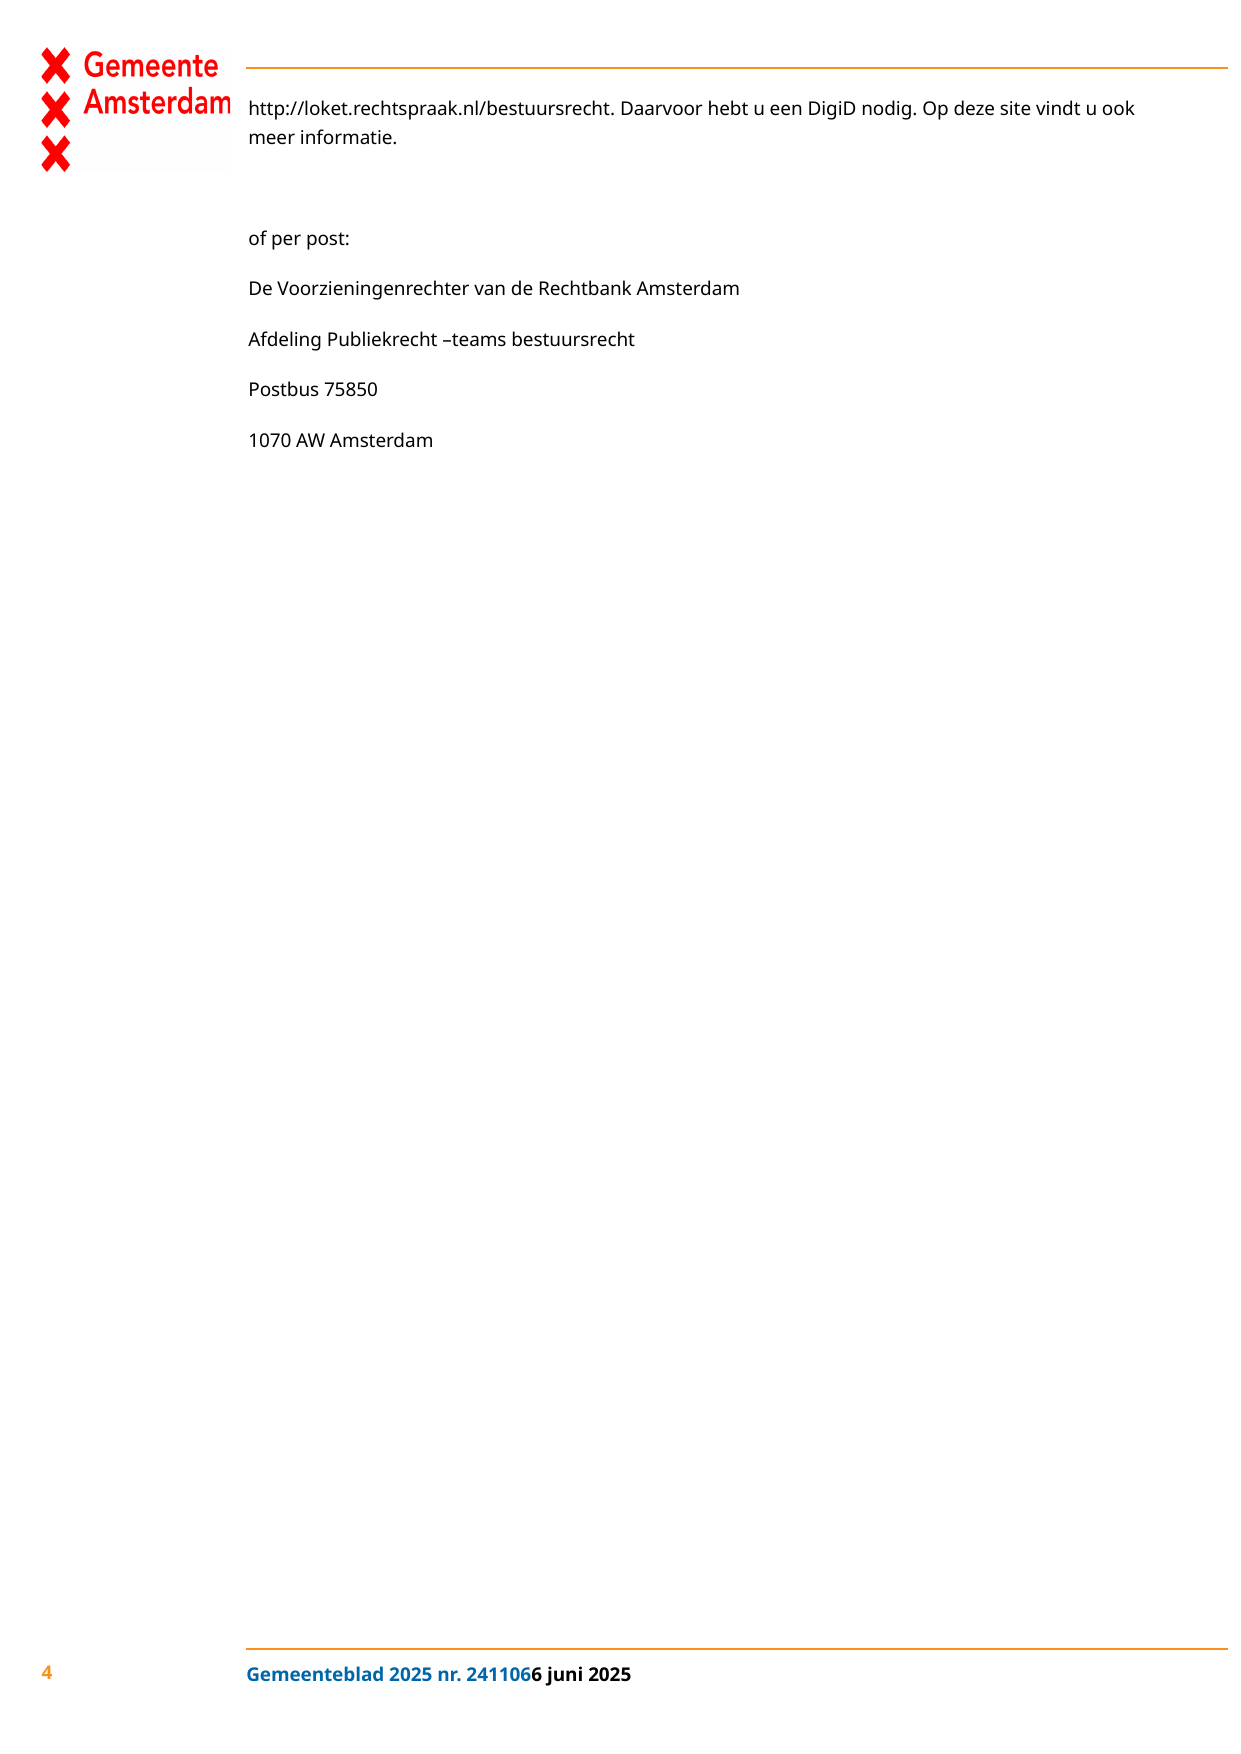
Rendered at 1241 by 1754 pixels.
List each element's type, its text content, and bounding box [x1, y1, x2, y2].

text Afdeling Publiekrecht –teams bestuursrecht [248, 326, 1152, 352]
picture [41, 47, 231, 172]
text 1070 AW Amsterdam [248, 427, 1152, 453]
text of per post: [248, 225, 1152, 251]
text http://loket.rechtspraak.nl/bestuursrecht. Daarvoor hebt u een DigiD nodig. Op deze site vindt u ook meer informatie. [248, 95, 1152, 150]
text Postbus 75850 [248, 376, 1152, 402]
text De Voorzieningenrechter van de Rechtbank Amsterdam [248, 276, 1152, 301]
